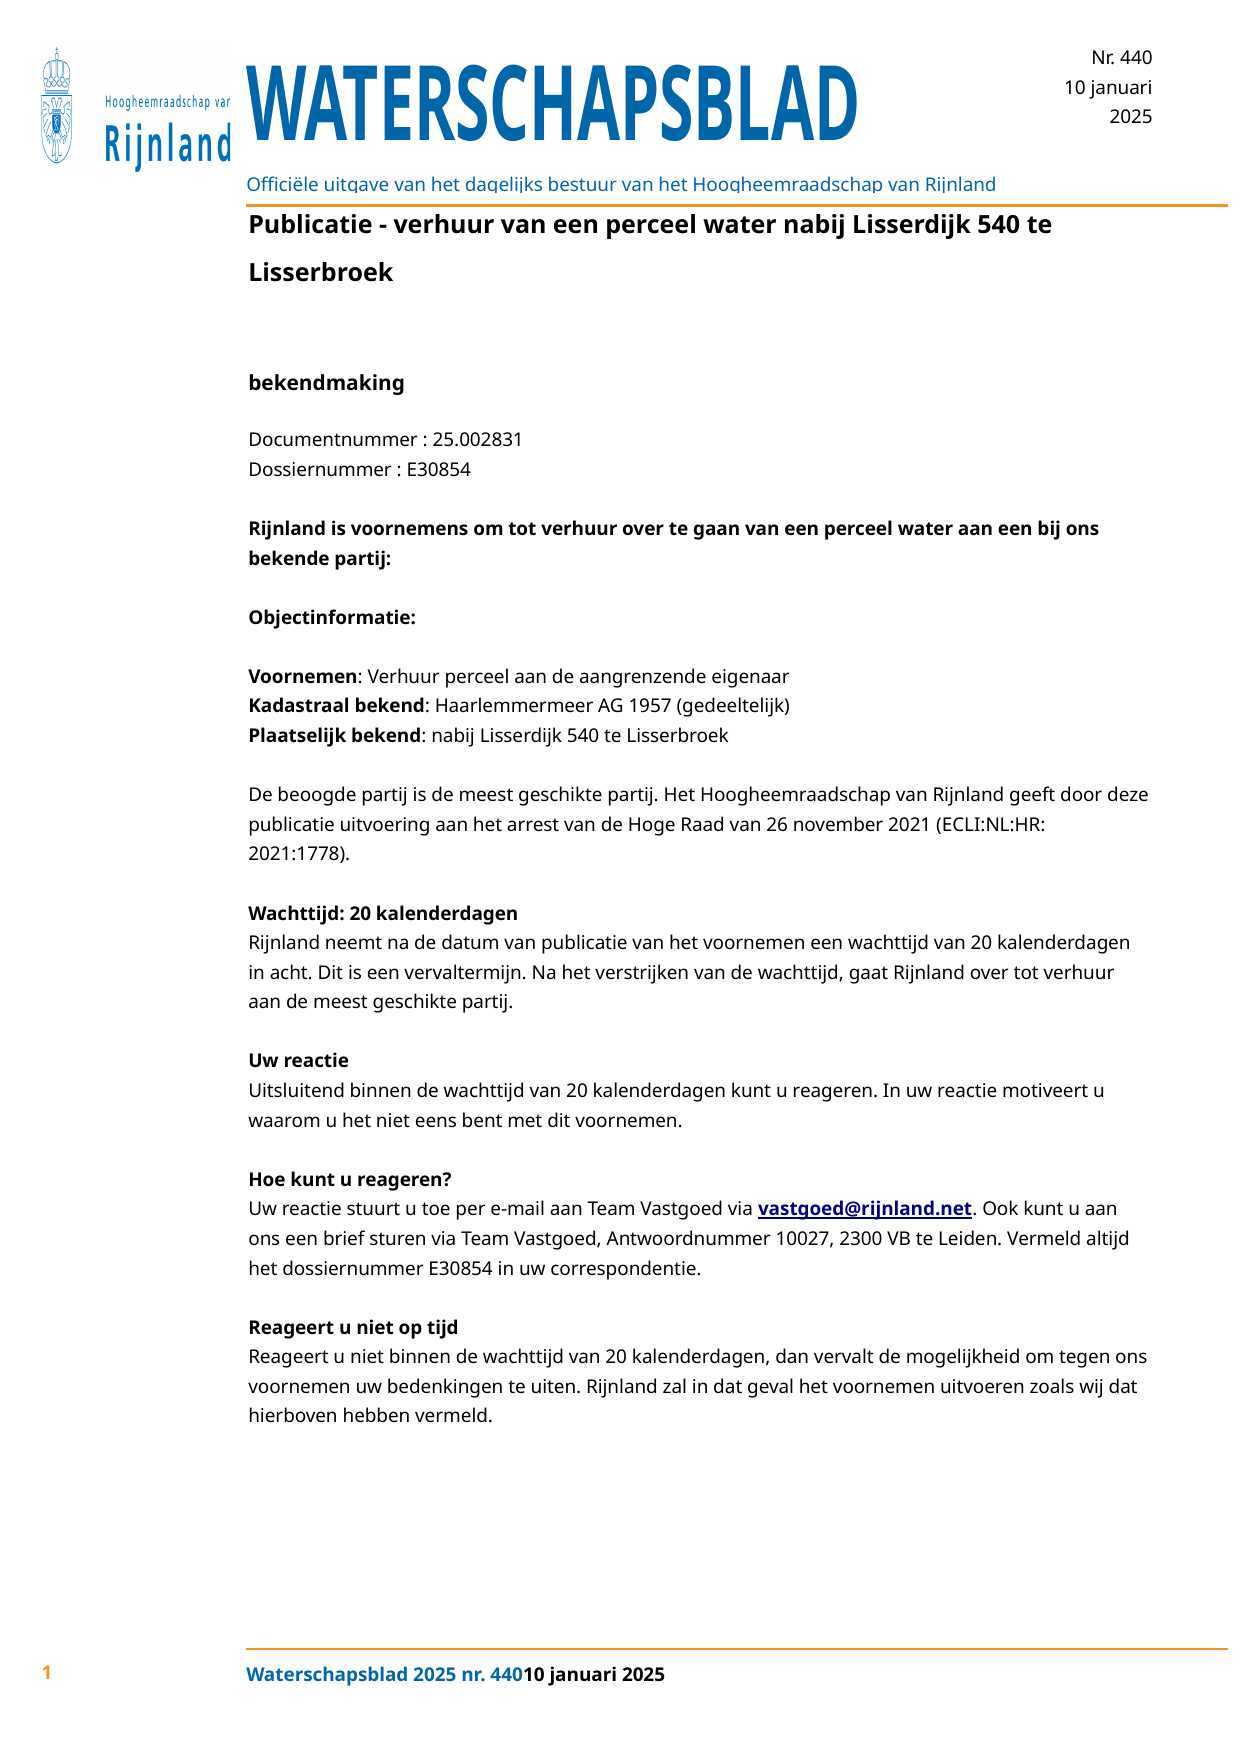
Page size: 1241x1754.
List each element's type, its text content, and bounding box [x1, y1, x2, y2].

text bekendmaking [248, 368, 1152, 397]
text Documentnummer : 25.002831 [248, 426, 1152, 452]
text Uw reactie [248, 1048, 1152, 1073]
text Wachttijd: 20 kalenderdagen [248, 900, 1152, 925]
text Uitsluitend binnen de wachttijd van 20 kalenderdagen kunt u reageren. In uw reactie motiveert u waarom u het niet eens bent met dit voornemen. [248, 1077, 1152, 1132]
text Rijnland neemt na de datum van publicatie van het voornemen een wachttijd van 20 kalenderdagen in acht. Dit is een vervaltermijn. Na het verstrijken van de wachttijd, gaat Rijnland over tot verhuur aan de meest geschikte partij. [248, 929, 1152, 1014]
text Uw reactie stuurt u toe per e-mail aan Team Vastgoed via vastgoed@rijnland.net. Ook kunt u aan ons een brief sturen via Team Vastgoed, Antwoordnummer 10027, 2300 VB te Leiden. Vermeld altijd het dossiernummer E30854 in uw correspondentie. [248, 1196, 1152, 1280]
text Rijnland is voornemens om tot verhuur over te gaan van een perceel water aan een bij ons bekende partij: [248, 515, 1152, 570]
text Publicatie - verhuur van een perceel water nabij Lisserdijk 540 te Lisserbroek [248, 207, 1152, 288]
text De beoogde partij is de meest geschikte partij. Het Hoogheemraadschap van Rijnland geeft door deze publicatie uitvoering aan het arrest van de Hoge Raad van 26 november 2021 (ECLI:NL:HR: 2021:1778). [248, 781, 1152, 866]
text Objectinformatie: [248, 604, 1152, 629]
text Dossiernummer : E30854 [248, 456, 1152, 482]
text Plaatselijk bekend: nabij Lisserdijk 540 te Lisserbroek [248, 722, 1152, 748]
text Reageert u niet binnen de wachttijd van 20 kalenderdagen, dan vervalt de mogelijkheid om tegen ons voornemen uw bedenkingen te uiten. Rijnland zal in dat geval het voornemen uitvoeren zoals wij dat hierboven hebben vermeld. [248, 1343, 1152, 1428]
text Voornemen: Verhuur perceel aan de aangrenzende eigenaar [248, 663, 1152, 689]
text Reageert u niet op tijd [248, 1314, 1152, 1339]
picture [41, 47, 231, 172]
text Kadastraal bekend: Haarlemmermeer AG 1957 (gedeeltelijk) [248, 693, 1152, 718]
text Hoe kunt u reageren? [248, 1166, 1152, 1192]
